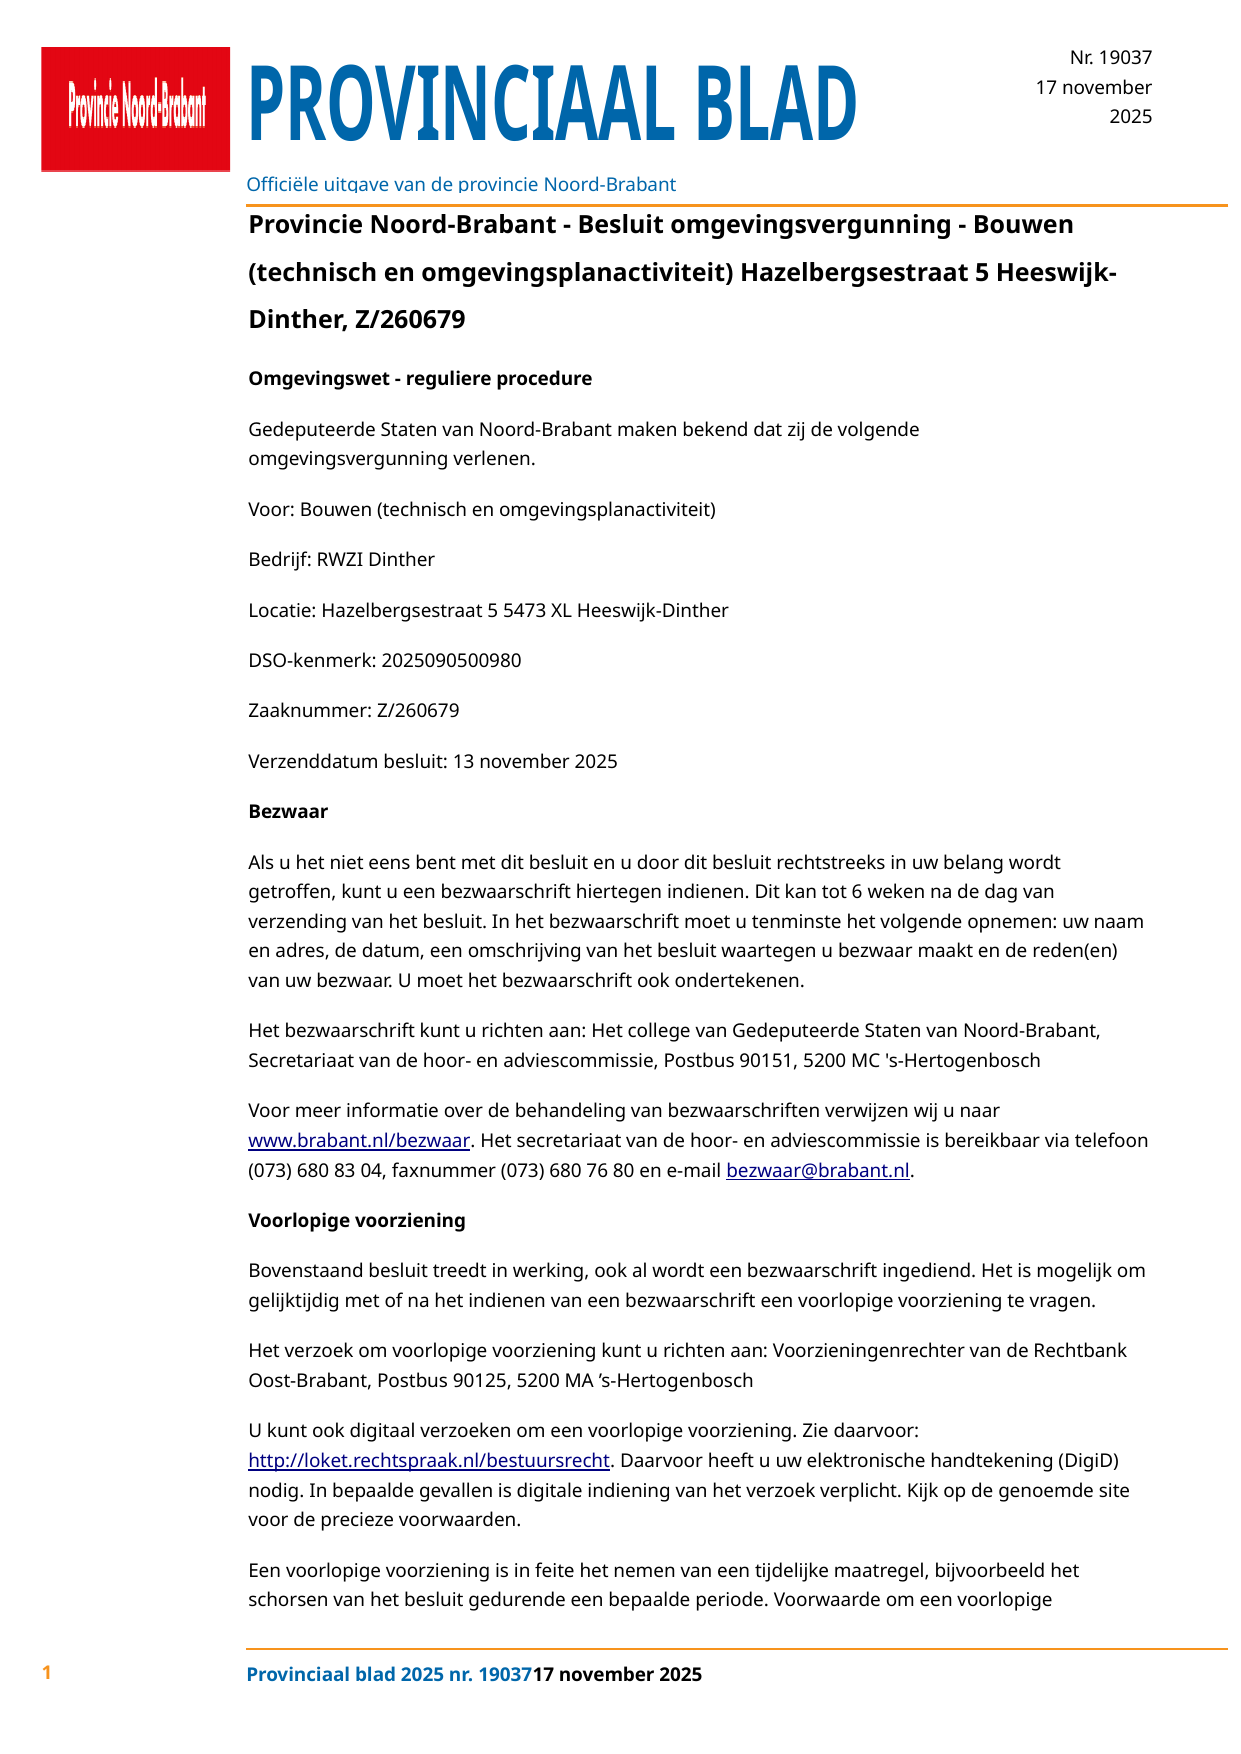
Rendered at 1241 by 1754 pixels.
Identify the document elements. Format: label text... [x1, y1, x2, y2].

picture [41, 47, 231, 172]
text Verzenddatum besluit: 13 november 2025 [248, 748, 1152, 774]
text Het verzoek om voorlopige voorziening kunt u richten aan: Voorzieningenrechter van de Rechtbank Oost-Brabant, Postbus 90125, 5200 MA ’s-Hertogenbosch [248, 1338, 1152, 1393]
text Voorlopige voorziening [248, 1207, 1152, 1233]
text Locatie: Hazelbergsestraat 5 5473 XL Heeswijk-Dinther [248, 597, 1152, 622]
text Bezwaar [248, 798, 1152, 824]
text Voor: Bouwen (technisch en omgevingsplanactiviteit) [248, 496, 1152, 522]
text Zaaknummer: Z/260679 [248, 698, 1152, 723]
text Omgevingswet - reguliere procedure [248, 366, 1152, 391]
text Het bezwaarschrift kunt u richten aan: Het college van Gedeputeerde Staten van Noord-Brabant, Secretariaat van de hoor- en adviescommissie, Postbus 90151, 5200 MC 's-Hertogenbosch [248, 1018, 1152, 1073]
text Gedeputeerde Staten van Noord-Brabant maken bekend dat zij de volgende omgevingsvergunning verlenen. [248, 416, 1152, 471]
text Een voorlopige voorziening is in feite het nemen van een tijdelijke maatregel, bijvoorbeeld het schorsen van het besluit gedurende een bepaalde periode. Voorwaarde om een voorlopige [248, 1557, 1152, 1612]
text Bedrijf: RWZI Dinther [248, 546, 1152, 572]
text U kunt ook digitaal verzoeken om een voorlopige voorziening. Zie daarvoor: http://loket.rechtspraak.nl/bestuursrecht. Daarvoor heeft u uw elektronische handtekening (DigiD) nodig. In bepaalde gevallen is digitale indiening van het verzoek verplicht. Kijk op de genoemde site voor de precieze voorwaarden. [248, 1418, 1152, 1532]
text DSO-kenmerk: 2025090500980 [248, 647, 1152, 673]
text Bovenstaand besluit treedt in werking, ook al wordt een bezwaarschrift ingediend. Het is mogelijk om gelijktijdig met of na het indienen van een bezwaarschrift een voorlopige voorziening te vragen. [248, 1258, 1152, 1313]
text Voor meer informatie over de behandeling van bezwaarschriften verwijzen wij u naar www.brabant.nl/bezwaar. Het secretariaat van de hoor- en adviescommissie is bereikbaar via telefoon (073) 680 83 04, faxnummer (073) 680 76 80 en e-mail bezwaar@brabant.nl. [248, 1098, 1152, 1182]
text Als u het niet eens bent met dit besluit en u door dit besluit rechtstreeks in uw belang wordt getroffen, kunt u een bezwaarschrift hiertegen indienen. Dit kan tot 6 weken na de dag van verzending van het besluit. In het bezwaarschrift moet u tenminste het volgende opnemen: uw naam en adres, de datum, een omschrijving van het besluit waartegen u bezwaar maakt en de reden(en) van uw bezwaar. U moet het bezwaarschrift ook ondertekenen. [248, 849, 1152, 993]
text Provincie Noord-Brabant - Besluit omgevingsvergunning - Bouwen (technisch en omgevingsplanactiviteit) Hazelbergsestraat 5 Heeswijk-Dinther, Z/260679 [248, 207, 1152, 336]
